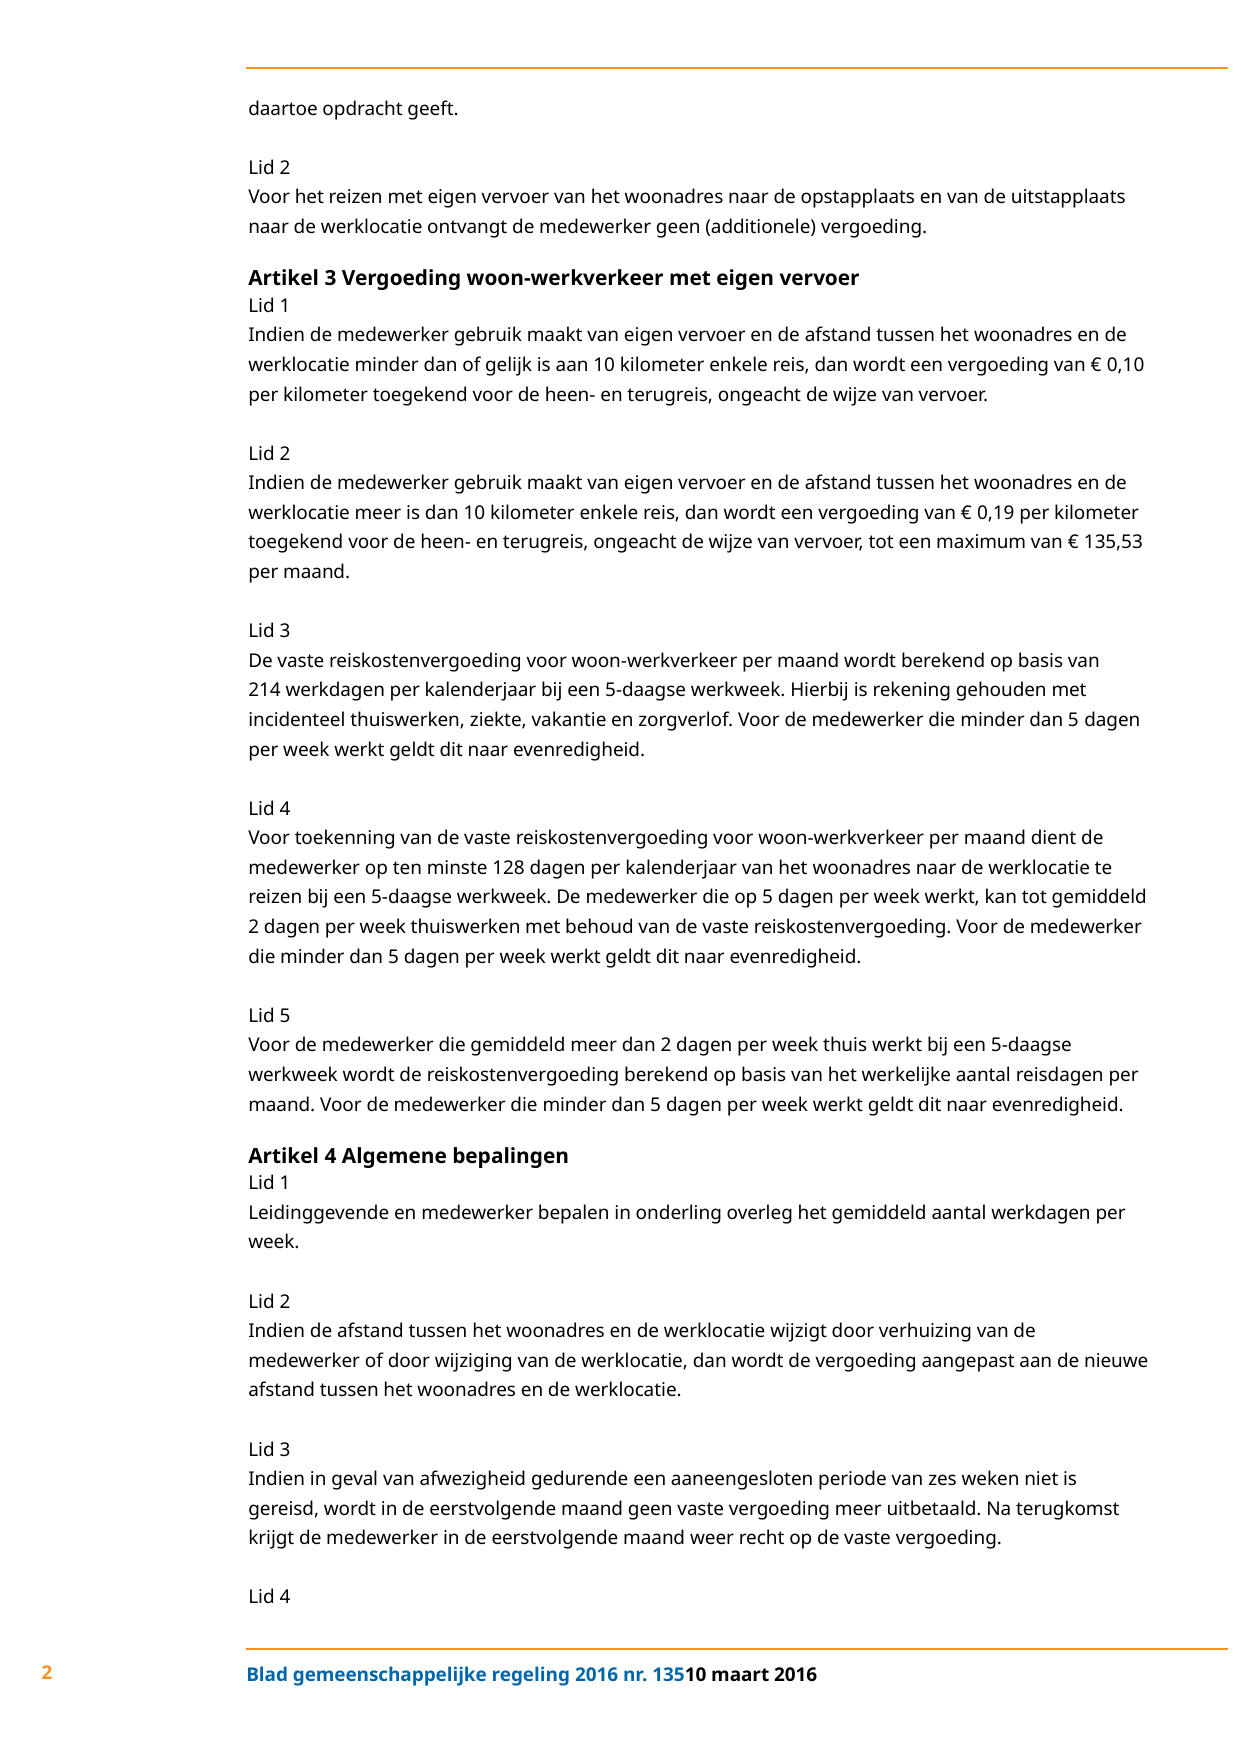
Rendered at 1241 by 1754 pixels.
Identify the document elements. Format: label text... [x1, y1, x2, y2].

text Voor de medewerker die gemiddeld meer dan 2 dagen per week thuis werkt bij een 5-daagse werkweek wordt de reiskostenvergoeding berekend op basis van het werkelijke aantal reisdagen per maand. Voor de medewerker die minder dan 5 dagen per week werkt geldt dit naar evenredigheid. [248, 1032, 1152, 1116]
text Lid 3 [248, 1436, 1152, 1462]
text Lid 1 [248, 292, 1152, 318]
text Indien de medewerker gebruik maakt van eigen vervoer en de afstand tussen het woonadres en de werklocatie minder dan of gelijk is aan 10 kilometer enkele reis, dan wordt een vergoeding van € 0,10 per kilometer toegekend voor de heen- en terugreis, ongeacht de wijze van vervoer. [248, 322, 1152, 406]
text Lid 2 [248, 440, 1152, 466]
picture [41, 47, 231, 172]
text Voor toekenning van de vaste reiskostenvergoeding voor woon-werkverkeer per maand dient de medewerker op ten minste 128 dagen per kalenderjaar van het woonadres naar de werklocatie te reizen bij een 5-daagse werkweek. De medewerker die op 5 dagen per week werkt, kan tot gemiddeld 2 dagen per week thuiswerken met behoud van de vaste reiskostenvergoeding. Voor de medewerker die minder dan 5 dagen per week werkt geldt dit naar evenredigheid. [248, 824, 1152, 968]
text Lid 1 [248, 1169, 1152, 1195]
text Lid 4 [248, 1584, 1152, 1609]
text Lid 5 [248, 1002, 1152, 1028]
text Leidinggevende en medewerker bepalen in onderling overleg het gemiddeld aantal werkdagen per week. [248, 1199, 1152, 1254]
text Lid 3 [248, 617, 1152, 643]
text Artikel 4 Algemene bepalingen [248, 1141, 1152, 1169]
text Indien de medewerker gebruik maakt van eigen vervoer en de afstand tussen het woonadres en de werklocatie meer is dan 10 kilometer enkele reis, dan wordt een vergoeding van € 0,19 per kilometer toegekend voor de heen- en terugreis, ongeacht de wijze van vervoer, tot een maximum van € 135,53 per maand. [248, 469, 1152, 584]
text Indien de afstand tussen het woonadres en de werklocatie wijzigt door verhuizing van de medewerker of door wijziging van de werklocatie, dan wordt de vergoeding aangepast aan de nieuwe afstand tussen het woonadres en de werklocatie. [248, 1317, 1152, 1402]
text Lid 4 [248, 795, 1152, 821]
text Artikel 3 Vergoeding woon-werkverkeer met eigen vervoer [248, 263, 1152, 292]
text daartoe opdracht geeft. [248, 95, 1152, 121]
text Lid 2 [248, 1288, 1152, 1314]
text De vaste reiskostenvergoeding voor woon-werkverkeer per maand wordt berekend op basis van 214 werkdagen per kalenderjaar bij een 5-daagse werkweek. Hierbij is rekening gehouden met incidenteel thuiswerken, ziekte, vakantie en zorgverlof. Voor de medewerker die minder dan 5 dagen per week werkt geldt dit naar evenredigheid. [248, 647, 1152, 761]
text Indien in geval van afwezigheid gedurende een aaneengesloten periode van zes weken niet is gereisd, wordt in de eerstvolgende maand geen vaste vergoeding meer uitbetaald. Na terugkomst krijgt de medewerker in de eerstvolgende maand weer recht op de vaste vergoeding. [248, 1465, 1152, 1550]
text Lid 2 [248, 154, 1152, 180]
text Voor het reizen met eigen vervoer van het woonadres naar de opstapplaats en van de uitstapplaats naar de werklocatie ontvangt de medewerker geen (additionele) vergoeding. [248, 183, 1152, 239]
